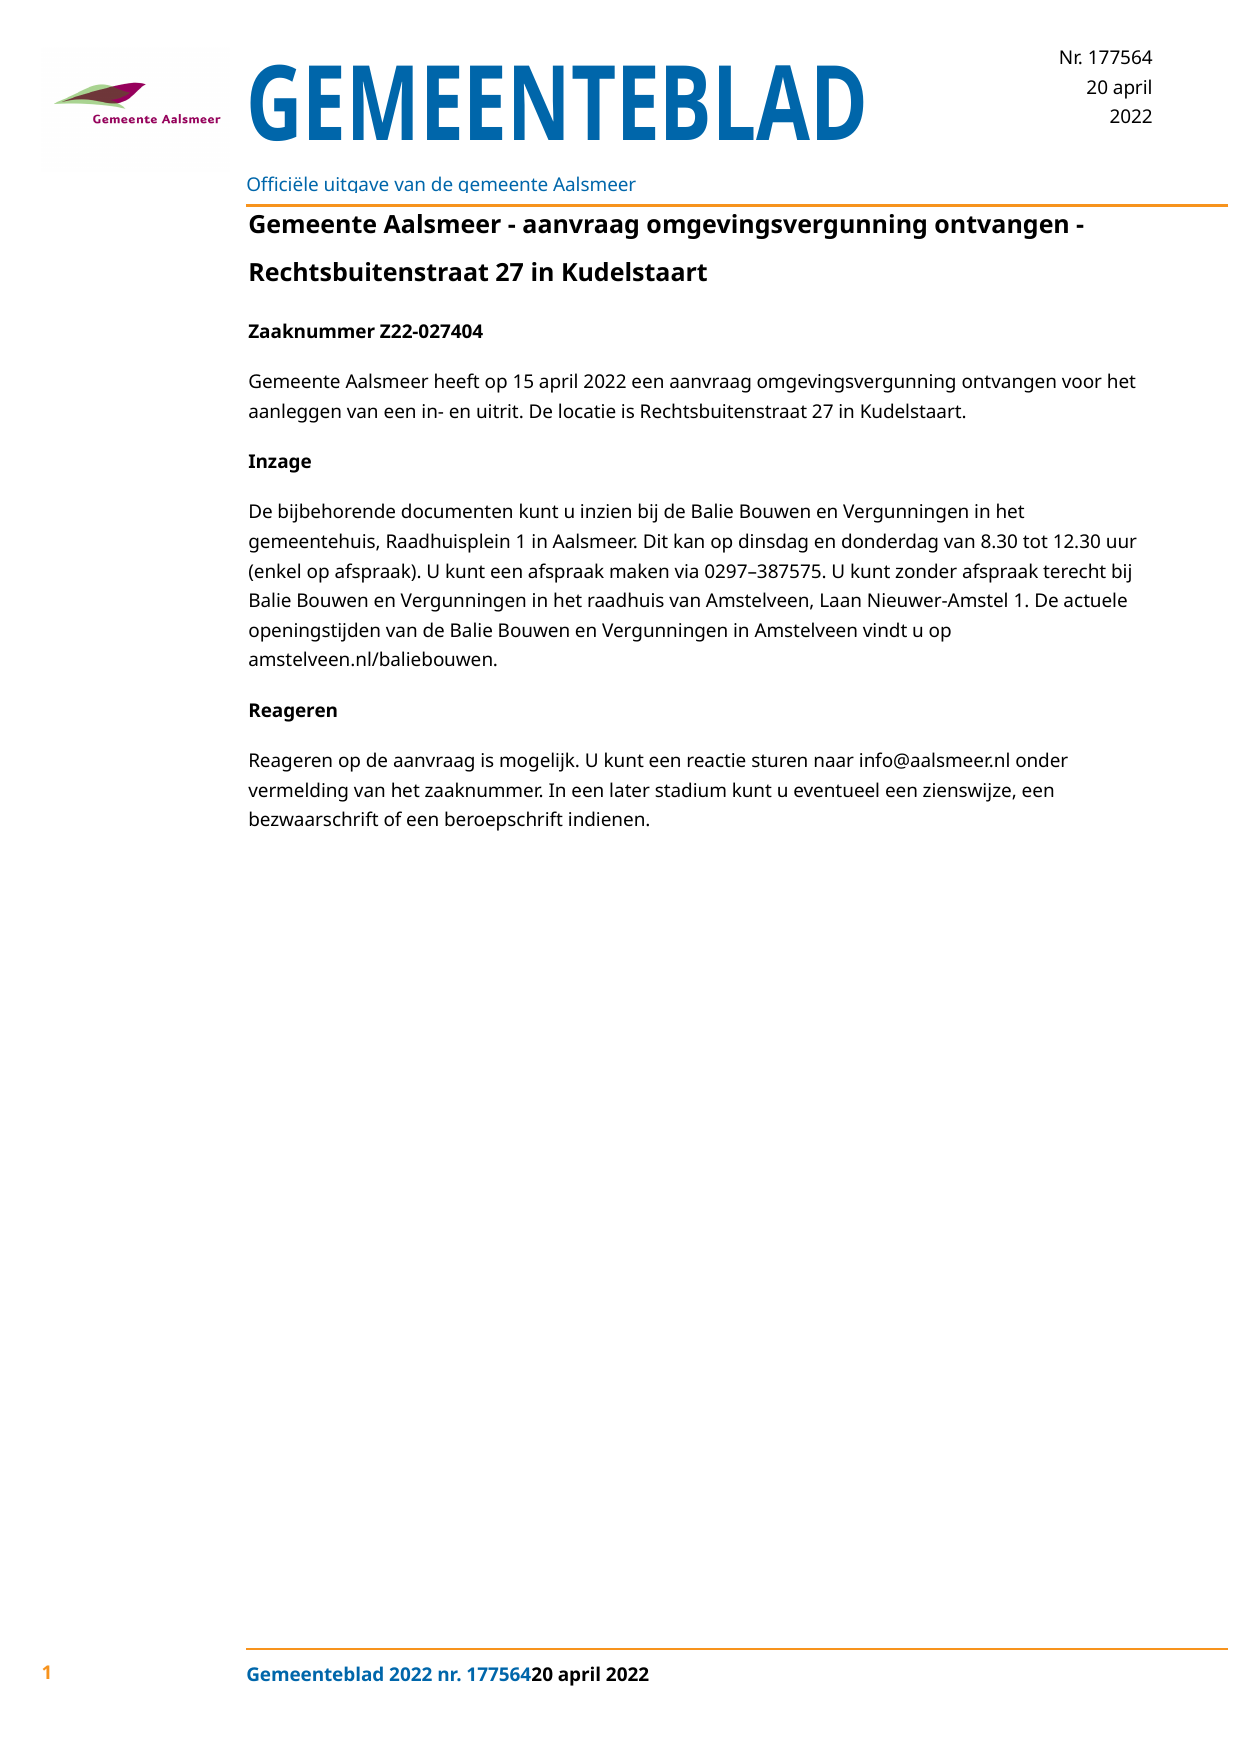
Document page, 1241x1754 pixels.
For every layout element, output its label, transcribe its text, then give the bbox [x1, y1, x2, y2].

text Gemeente Aalsmeer heeft op 15 april 2022 een aanvraag omgevingsvergunning ontvangen voor het aanleggen van een in- en uitrit. De locatie is Rechtsbuitenstraat 27 in Kudelstaart. [248, 368, 1152, 424]
text De bijbehorende documenten kunt u inzien bij de Balie Bouwen en Vergunningen in het gemeentehuis, Raadhuisplein 1 in Aalsmeer. Dit kan op dinsdag en donderdag van 8.30 tot 12.30 uur (enkel op afspraak). U kunt een afspraak maken via 0297–387575. U kunt zonder afspraak terecht bij Balie Bouwen en Vergunningen in het raadhuis van Amstelveen, Laan Nieuwer-Amstel 1. De actuele openingstijden van de Balie Bouwen en Vergunningen in Amstelveen vindt u op amstelveen.nl/baliebouwen. [248, 499, 1152, 672]
text Zaaknummer Z22-027404 [248, 318, 1152, 344]
text Reageren [248, 697, 1152, 723]
picture [41, 47, 231, 172]
text Inzage [248, 448, 1152, 474]
text Reageren op de aanvraag is mogelijk. U kunt een reactie sturen naar info@aalsmeer.nl onder vermelding van het zaaknummer. In een later stadium kunt u eventueel een zienswijze, een bezwaarschrift of een beroepschrift indienen. [248, 747, 1152, 832]
text Gemeente Aalsmeer - aanvraag omgevingsvergunning ontvangen - Rechtsbuitenstraat 27 in Kudelstaart [248, 207, 1152, 288]
